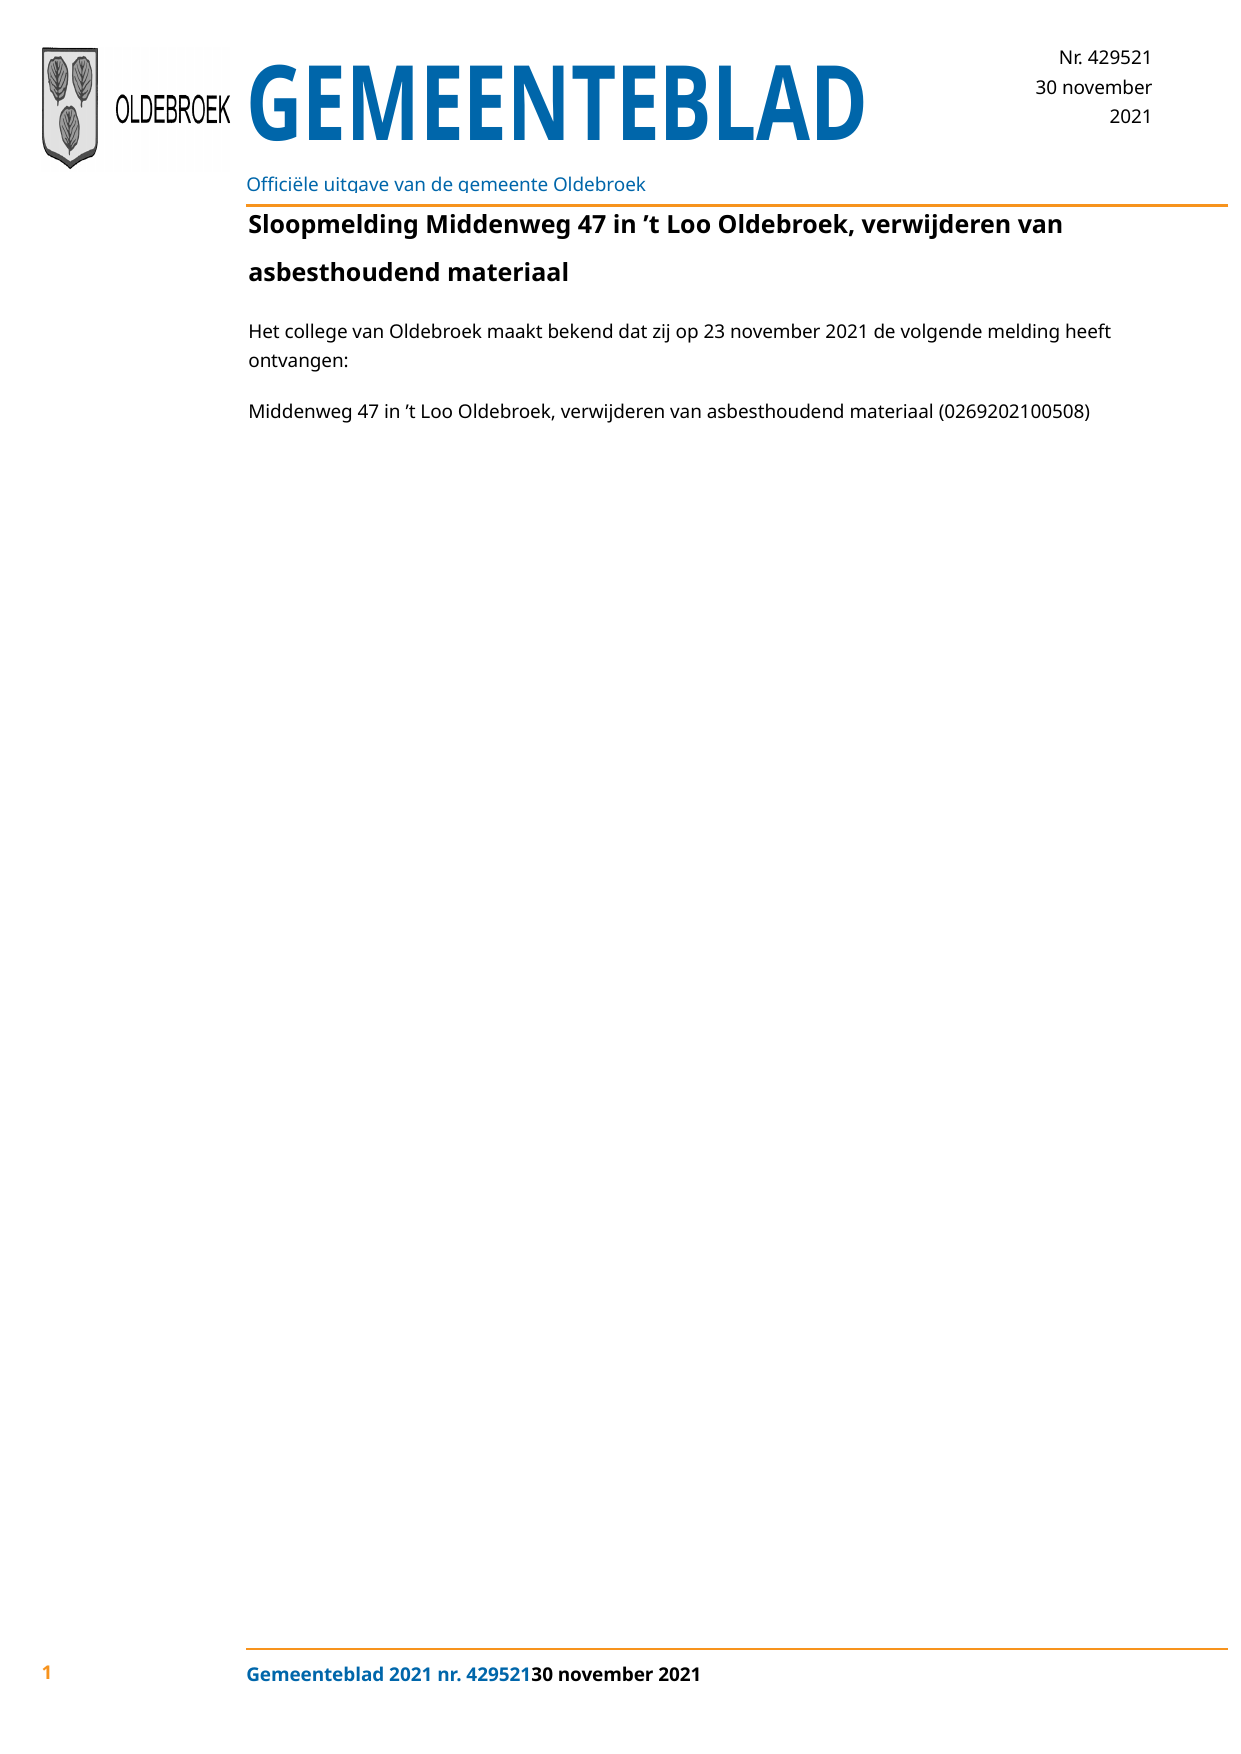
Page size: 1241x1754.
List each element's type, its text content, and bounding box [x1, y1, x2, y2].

text Sloopmelding Middenweg 47 in ’t Loo Oldebroek, verwijderen van asbesthoudend materiaal [248, 207, 1152, 288]
text Het college van Oldebroek maakt bekend dat zij op 23 november 2021 de volgende melding heeft ontvangen: [248, 318, 1152, 373]
text Middenweg 47 in ’t Loo Oldebroek, verwijderen van asbesthoudend materiaal (0269202100508) [248, 398, 1152, 424]
picture [41, 47, 231, 172]
